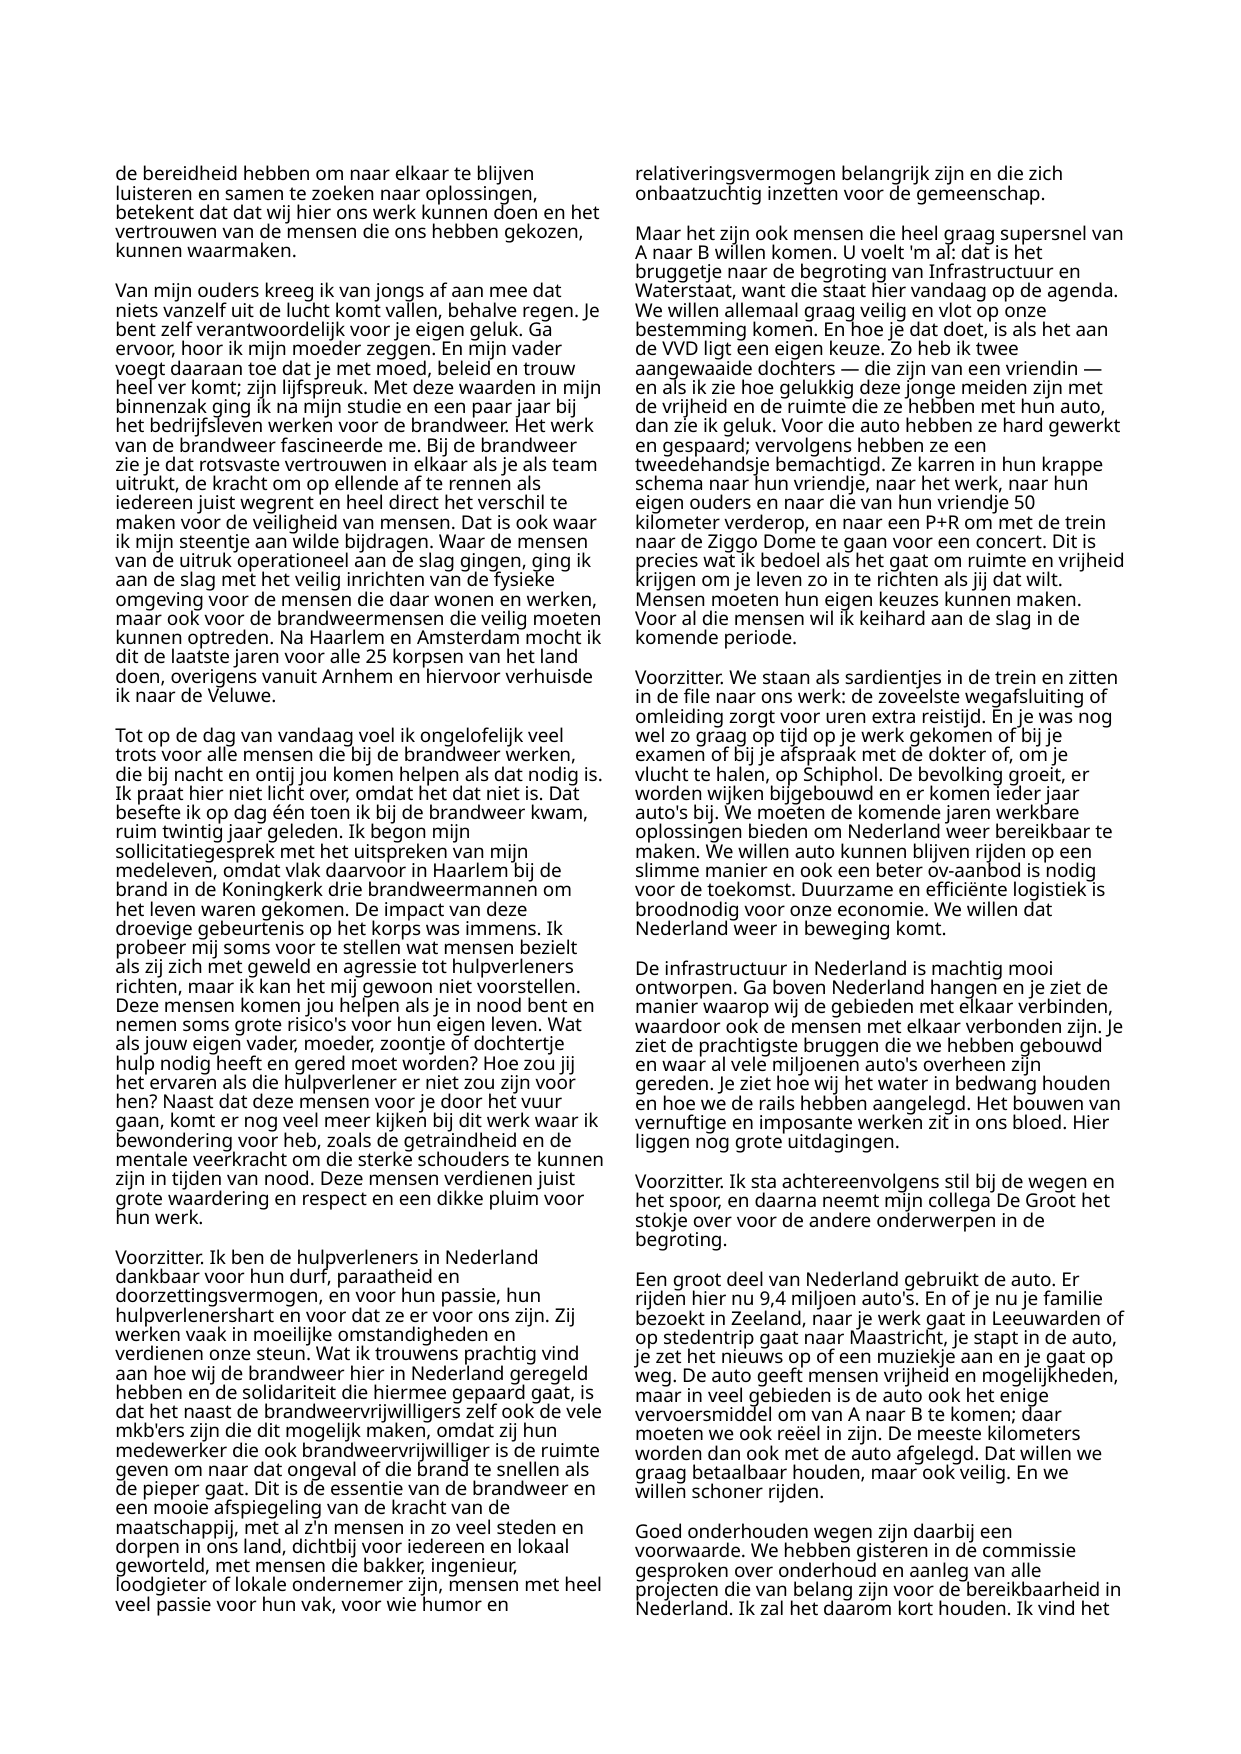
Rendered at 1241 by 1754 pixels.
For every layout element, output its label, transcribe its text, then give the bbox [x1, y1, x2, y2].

text Voorzitter. We staan als sardientjes in de trein en zitten in de file naar ons werk: de zoveelste wegafsluiting of omleiding zorgt voor uren extra reistijd. En je was nog wel zo graag op tijd op je werk gekomen of bij je examen of bij je afspraak met de dokter of, om je vlucht te halen, op Schiphol. De bevolking groeit, er worden wijken bijgebouwd en er komen ieder jaar auto's bij. We moeten de komende jaren werkbare oplossingen bieden om Nederland weer bereikbaar te maken. We willen auto kunnen blijven rijden op een slimme manier en ook een beter ov-aanbod is nodig voor de toekomst. Duurzame en efficiënte logistiek is broodnodig voor onze economie. We willen dat Nederland weer in beweging komt. [635, 669, 1125, 939]
text Voorzitter. Ik ben de hulpverleners in Nederland dankbaar voor hun durf, paraatheid en doorzettingsvermogen, en voor hun passie, hun hulpverlenershart en voor dat ze er voor ons zijn. Zij werken vaak in moeilijke omstandigheden en verdienen onze steun. Wat ik trouwens prachtig vind aan hoe wij de brandweer hier in Nederland geregeld hebben en de solidariteit die hiermee gepaard gaat, is dat het naast de brandweervrijwilligers zelf ook de vele mkb'ers zijn die dit mogelijk maken, omdat zij hun medewerker die ook brandweervrijwilliger is de ruimte geven om naar dat ongeval of die brand te snellen als de pieper gaat. Dit is de essentie van de brandweer en een mooie afspiegeling van de kracht van de maatschappij, met al z'n mensen in zo veel steden en dorpen in ons land, dichtbij voor iedereen en lokaal geworteld, met mensen die bakker, ingenieur, loodgieter of lokale ondernemer zijn, mensen met heel veel passie voor hun vak, voor wie humor en [115, 1249, 605, 1615]
text Een groot deel van Nederland gebruikt de auto. Er rijden hier nu 9,4 miljoen auto's. En of je nu je familie bezoekt in Zeeland, naar je werk gaat in Leeuwarden of op stedentrip gaat naar Maastricht, je stapt in de auto, je zet het nieuws op of een muziekje aan en je gaat op weg. De auto geeft mensen vrijheid en mogelijkheden, maar in veel gebieden is de auto ook het enige vervoersmiddel om van A naar B te komen; daar moeten we ook reëel in zijn. De meeste kilometers worden dan ook met de auto afgelegd. Dat willen we graag betaalbaar houden, maar ook veilig. En we willen schoner rijden. [635, 1271, 1125, 1502]
text Van mijn ouders kreeg ik van jongs af aan mee dat niets vanzelf uit de lucht komt vallen, behalve regen. Je bent zelf verantwoordelijk voor je eigen geluk. Ga ervoor, hoor ik mijn moeder zeggen. En mijn vader voegt daaraan toe dat je met moed, beleid en trouw heel ver komt; zijn lijfspreuk. Met deze waarden in mijn binnenzak ging ik na mijn studie en een paar jaar bij het bedrijfsleven werken voor de brandweer. Het werk van de brandweer fascineerde me. Bij de brandweer zie je dat rotsvaste vertrouwen in elkaar als je als team uitrukt, de kracht om op ellende af te rennen als iedereen juist wegrent en heel direct het verschil te maken voor de veiligheid van mensen. Dat is ook waar ik mijn steentje aan wilde bijdragen. Waar de mensen van de uitruk operationeel aan de slag gingen, ging ik aan de slag met het veilig inrichten van de fysieke omgeving voor de mensen die daar wonen en werken, maar ook voor de brandweermensen die veilig moeten kunnen optreden. Na Haarlem en Amsterdam mocht ik dit de laatste jaren voor alle 25 korpsen van het land doen, overigens vanuit Arnhem en hiervoor verhuisde ik naar de Veluwe. [115, 282, 605, 706]
text Goed onderhouden wegen zijn daarbij een voorwaarde. We hebben gisteren in de commissie gesproken over onderhoud en aanleg van alle projecten die van belang zijn voor de bereikbaarheid in Nederland. Ik zal het daarom kort houden. Ik vind het [635, 1523, 1125, 1619]
text Voorzitter. Ik sta achtereenvolgens stil bij de wegen en het spoor, en daarna neemt mijn collega De Groot het stokje over voor de andere onderwerpen in de begroting. [635, 1173, 1125, 1250]
text De infrastructuur in Nederland is machtig mooi ontworpen. Ga boven Nederland hangen en je ziet de manier waarop wij de gebieden met elkaar verbinden, waardoor ook de mensen met elkaar verbonden zijn. Je ziet de prachtigste bruggen die we hebben gebouwd en waar al vele miljoenen auto's overheen zijn gereden. Je ziet hoe wij het water in bedwang houden en hoe we de rails hebben aangelegd. Het bouwen van vernuftige en imposante werken zit in ons bloed. Hier liggen nog grote uitdagingen. [635, 960, 1125, 1152]
text Tot op de dag van vandaag voel ik ongelofelijk veel trots voor alle mensen die bij de brandweer werken, die bij nacht en ontij jou komen helpen als dat nodig is. Ik praat hier niet licht over, omdat het dat niet is. Dat besefte ik op dag één toen ik bij de brandweer kwam, ruim twintig jaar geleden. Ik begon mijn sollicitatiegesprek met het uitspreken van mijn medeleven, omdat vlak daarvoor in Haarlem bij de brand in de Koningkerk drie brandweermannen om het leven waren gekomen. De impact van deze droevige gebeurtenis op het korps was immens. Ik probeer mij soms voor te stellen wat mensen bezielt als zij zich met geweld en agressie tot hulpverleners richten, maar ik kan het mij gewoon niet voorstellen. Deze mensen komen jou helpen als je in nood bent en nemen soms grote risico's voor hun eigen leven. Wat als jouw eigen vader, moeder, zoontje of dochtertje hulp nodig heeft en gered moet worden? Hoe zou jij het ervaren als die hulpverlener er niet zou zijn voor hen? Naast dat deze mensen voor je door het vuur gaan, komt er nog veel meer kijken bij dit werk waar ik bewondering voor heb, zoals de getraindheid en de mentale veerkracht om die sterke schouders te kunnen zijn in tijden van nood. Deze mensen verdienen juist grote waardering en respect en een dikke pluim voor hun werk. [115, 727, 605, 1228]
text de bereidheid hebben om naar elkaar te blijven luisteren en samen te zoeken naar oplossingen, betekent dat dat wij hier ons werk kunnen doen en het vertrouwen van de mensen die ons hebben gekozen, kunnen waarmaken. [115, 165, 605, 262]
text Maar het zijn ook mensen die heel graag supersnel van A naar B willen komen. U voelt 'm al: dat is het bruggetje naar de begroting van Infrastructuur en Waterstaat, want die staat hier vandaag op de agenda. We willen allemaal graag veilig en vlot op onze bestemming komen. En hoe je dat doet, is als het aan de VVD ligt een eigen keuze. Zo heb ik twee aangewaaide dochters — die zijn van een vriendin — en als ik zie hoe gelukkig deze jonge meiden zijn met de vrijheid en de ruimte die ze hebben met hun auto, dan zie ik geluk. Voor die auto hebben ze hard gewerkt en gespaard; vervolgens hebben ze een tweedehandsje bemachtigd. Ze karren in hun krappe schema naar hun vriendje, naar het werk, naar hun eigen ouders en naar die van hun vriendje 50 kilometer verderop, en naar een P+R om met de trein naar de Ziggo Dome te gaan voor een concert. Dit is precies wat ik bedoel als het gaat om ruimte en vrijheid krijgen om je leven zo in te richten als jij dat wilt. Mensen moeten hun eigen keuzes kunnen maken. Voor al die mensen wil ik keihard aan de slag in de komende periode. [635, 224, 1125, 648]
text relativeringsvermogen belangrijk zijn en die zich onbaatzuchtig inzetten voor de gemeenschap. [635, 165, 1125, 204]
